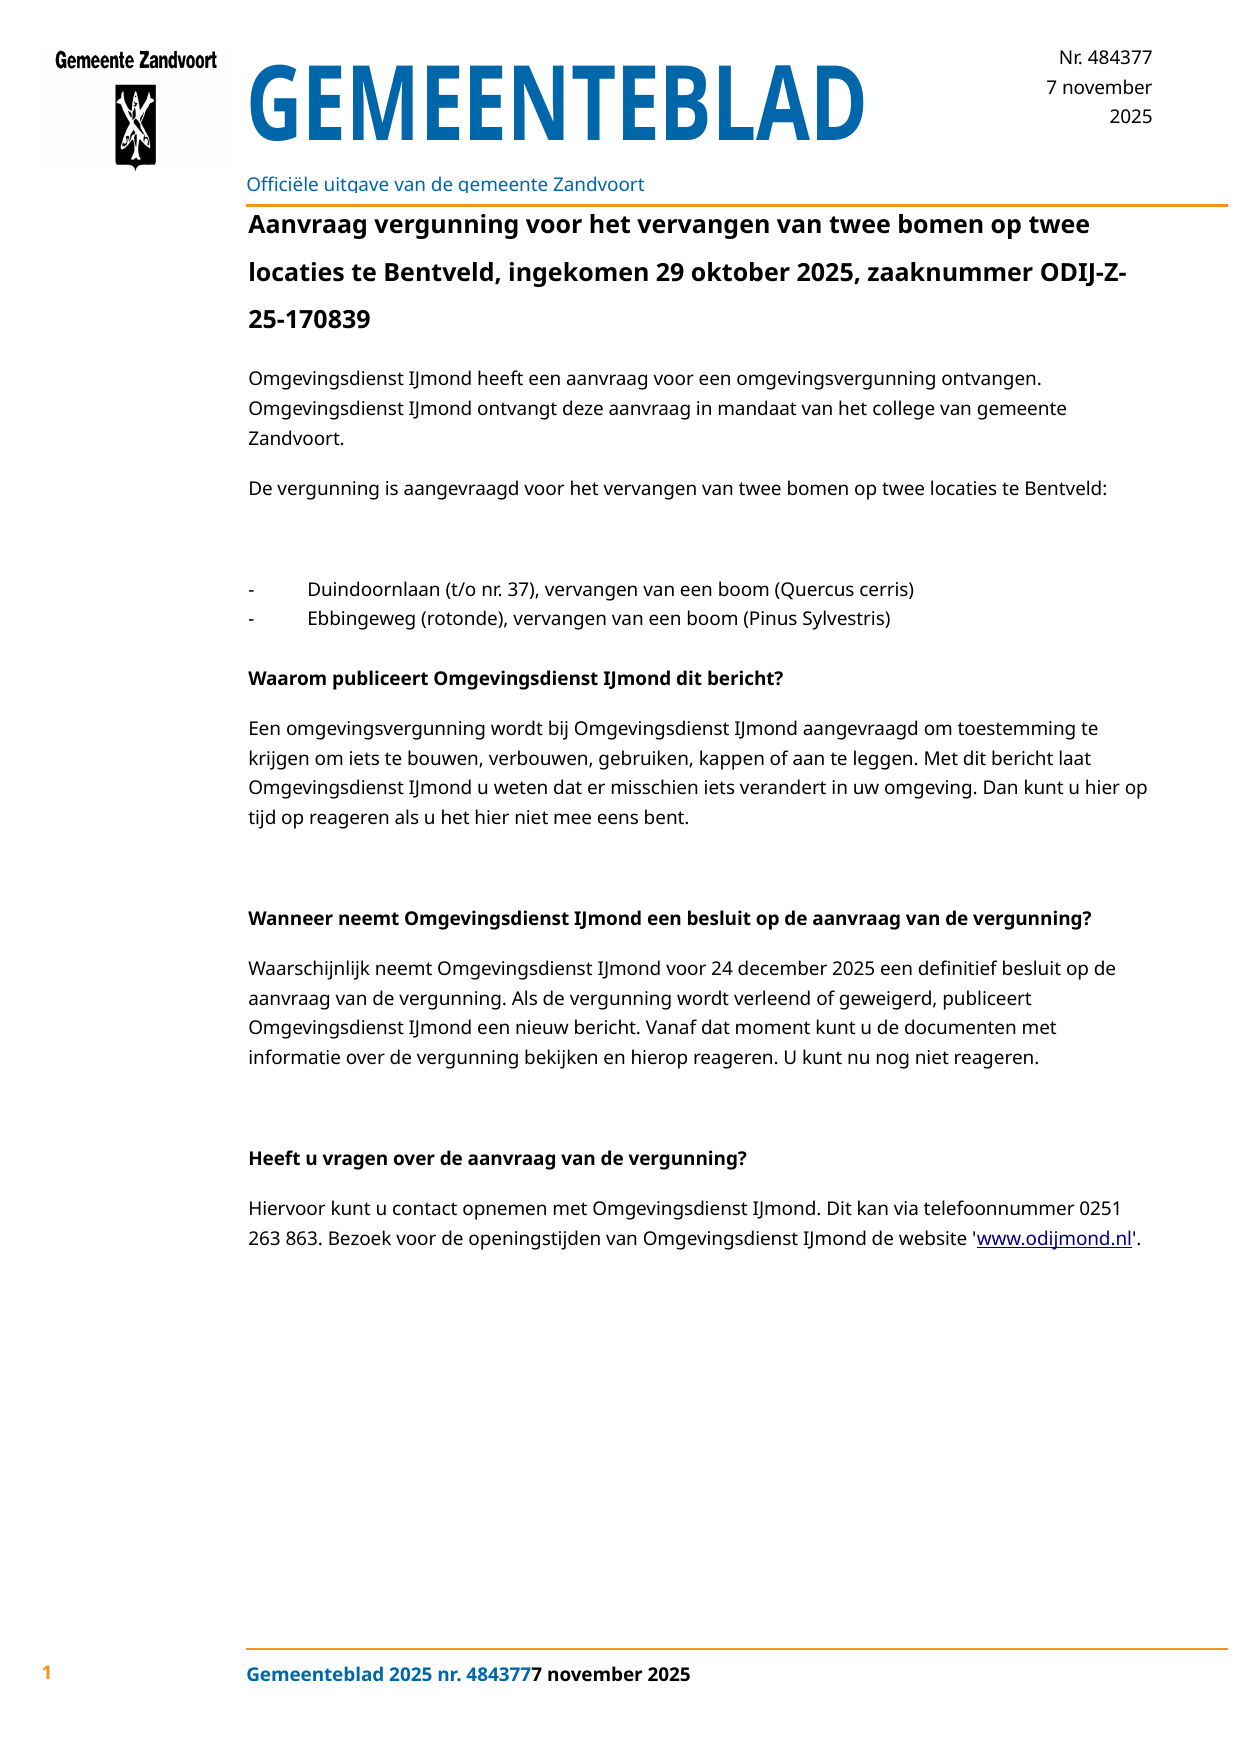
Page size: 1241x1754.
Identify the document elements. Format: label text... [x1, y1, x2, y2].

text Een omgevingsvergunning wordt bij Omgevingsdienst IJmond aangevraagd om toestemming te krijgen om iets te bouwen, verbouwen, gebruiken, kappen of aan te leggen. Met dit bericht laat Omgevingsdienst IJmond u weten dat er misschien iets verandert in uw omgeving. Dan kunt u hier op tijd op reageren als u het hier niet mee eens bent. [248, 715, 1152, 829]
picture [41, 47, 231, 172]
text Waarom publiceert Omgevingsdienst IJmond dit bericht? [248, 665, 1152, 690]
list Duindoornlaan (t/o nr. 37), vervangen van een boom (Quercus cerris) [248, 576, 1152, 602]
list Ebbingeweg (rotonde), vervangen van een boom (Pinus Sylvestris) [248, 606, 1152, 631]
text Waarschijnlijk neemt Omgevingsdienst IJmond voor 24 december 2025 een definitief besluit op de aanvraag van de vergunning. Als de vergunning wordt verleend of geweigerd, publiceert Omgevingsdienst IJmond een nieuw bericht. Vanaf dat moment kunt u de documenten met informatie over de vergunning bekijken en hierop reageren. U kunt nu nog niet reageren. [248, 955, 1152, 1069]
text Hiervoor kunt u contact opnemen met Omgevingsdienst IJmond. Dit kan via telefoonnummer 0251 263 863. Bezoek voor de openingstijden van Omgevingsdienst IJmond de website 'www.odijmond.nl'. [248, 1195, 1152, 1250]
text Heeft u vragen over de aanvraag van de vergunning? [248, 1145, 1152, 1170]
text Wanneer neemt Omgevingsdienst IJmond een besluit op de aanvraag van de vergunning? [248, 905, 1152, 930]
text Omgevingsdienst IJmond heeft een aanvraag voor een omgevingsvergunning ontvangen. Omgevingsdienst IJmond ontvangt deze aanvraag in mandaat van het college van gemeente Zandvoort. [248, 366, 1152, 450]
text Aanvraag vergunning voor het vervangen van twee bomen op twee locaties te Bentveld, ingekomen 29 oktober 2025, zaaknummer ODIJ-Z-25-170839 [248, 207, 1152, 336]
text De vergunning is aangevraagd voor het vervangen van twee bomen op twee locaties te Bentveld: [248, 475, 1152, 501]
